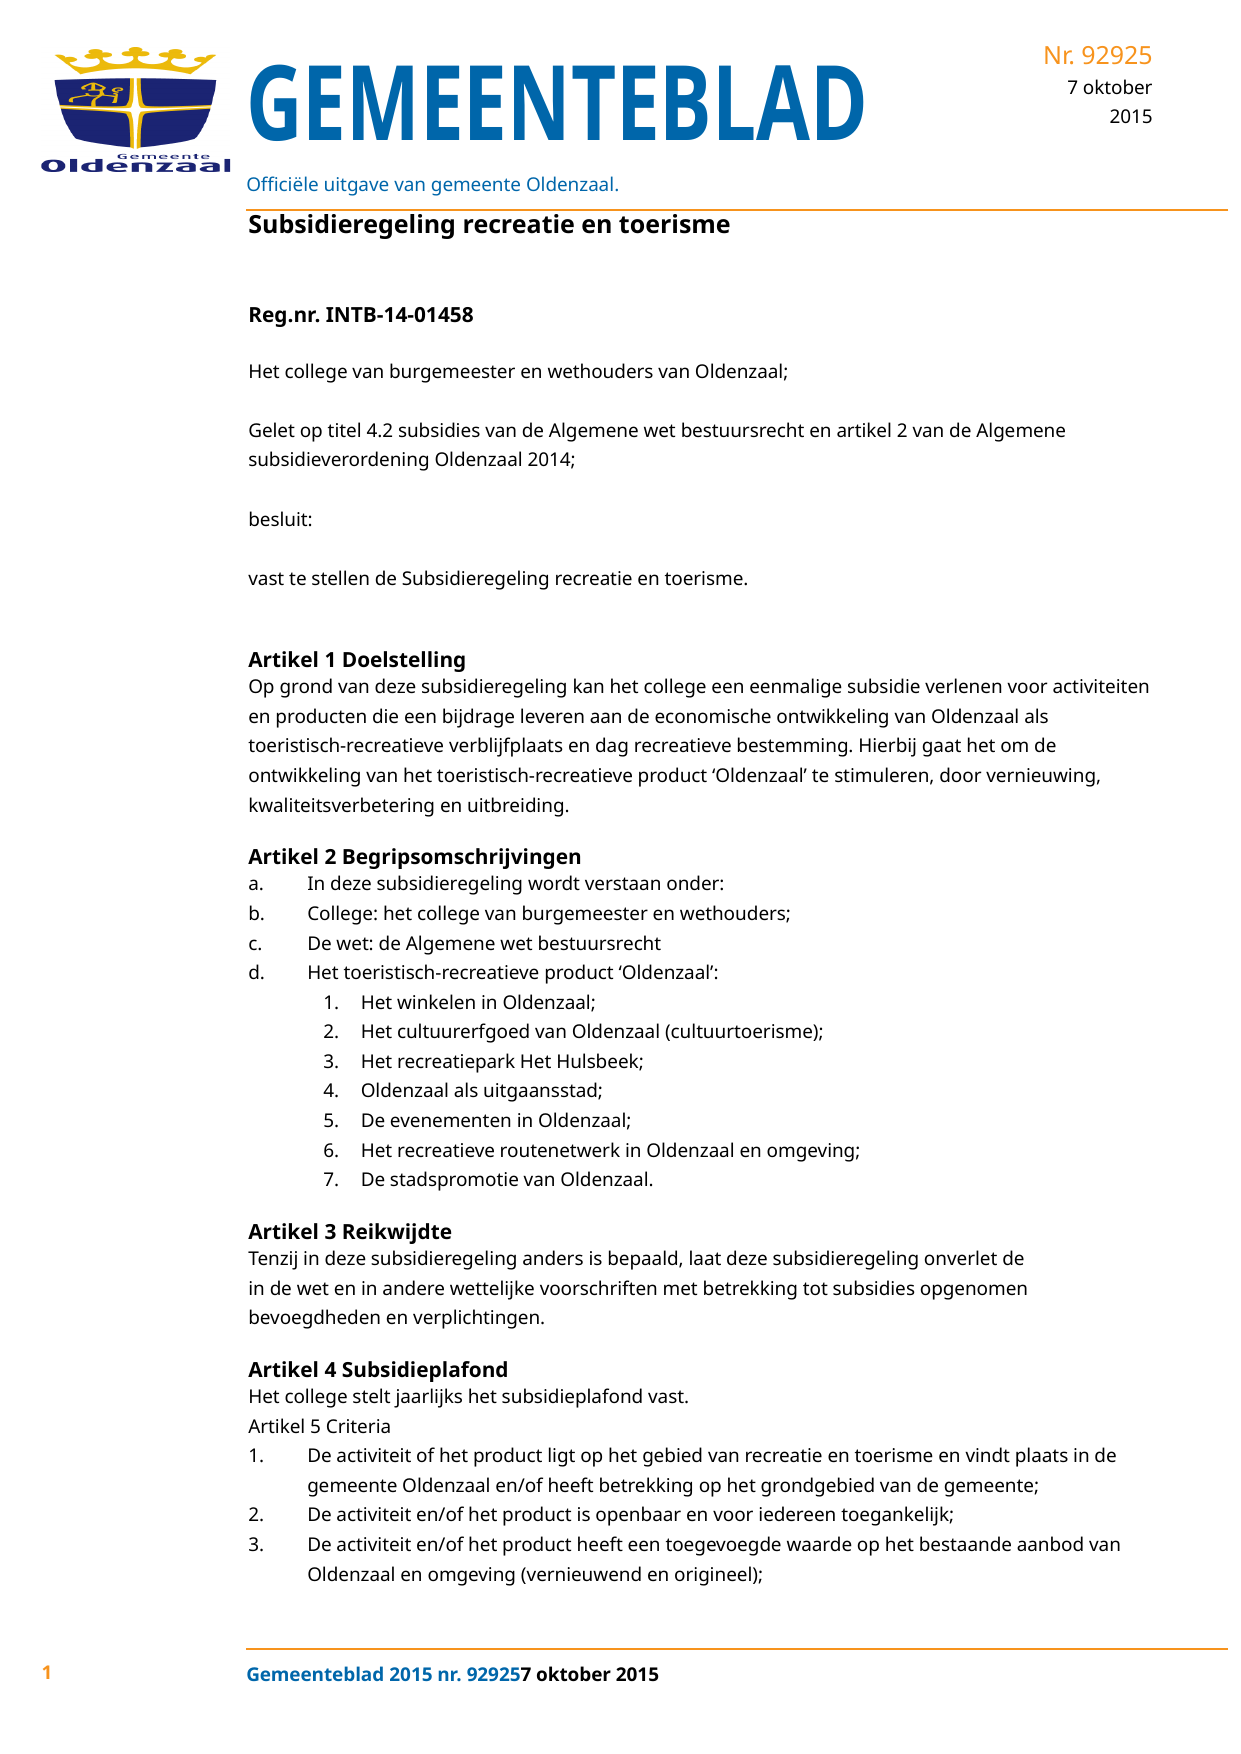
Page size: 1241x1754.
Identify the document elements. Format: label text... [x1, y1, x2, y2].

text Artikel 1 Doelstelling [248, 645, 1152, 673]
text besluit: [248, 506, 1152, 532]
list Het toeristisch-recreatieve product ‘Oldenzaal’: [248, 959, 1152, 985]
text Op grond van deze subsidieregeling kan het college een eenmalige subsidie verlenen voor activiteiten en producten die een bijdrage leveren aan de economische ontwikkeling van Oldenzaal als toeristisch-recreatieve verblijfplaats en dag recreatieve bestemming. Hierbij gaat het om de ontwikkeling van het toeristisch-recreatieve product ‘Oldenzaal’ te stimuleren, door vernieuwing, kwaliteitsverbetering en uitbreiding. [248, 673, 1152, 817]
text Artikel 3 Reikwijdte [248, 1217, 1152, 1245]
list Het cultuurerfgoed van Oldenzaal (cultuurtoerisme); [323, 1018, 1152, 1044]
text Gelet op titel 4.2 subsidies van de Algemene wet bestuursrecht en artikel 2 van de Algemene subsidieverordening Oldenzaal 2014; [248, 417, 1152, 472]
picture [41, 47, 231, 172]
list De stadspromotie van Oldenzaal. [323, 1166, 1152, 1192]
text Artikel 5 Criteria [248, 1413, 1152, 1439]
text Artikel 4 Subsidieplafond [248, 1355, 1152, 1383]
list De wet: de Algemene wet bestuursrecht [248, 930, 1152, 956]
text Subsidieregeling recreatie en toerisme [248, 211, 1152, 241]
text Het college van burgemeester en wethouders van Oldenzaal; [248, 358, 1152, 384]
list De activiteit en/of het product heeft een toegevoegde waarde op het bestaande aanbod van Oldenzaal en omgeving (vernieuwend en origineel); [248, 1531, 1152, 1587]
text Reg.nr. INTB-14-01458 [248, 300, 1152, 328]
list De evenementen in Oldenzaal; [323, 1107, 1152, 1133]
text vast te stellen de Subsidieregeling recreatie en toerisme. [248, 565, 1152, 591]
text Artikel 2 Begripsomschrijvingen [248, 842, 1152, 871]
list Oldenzaal als uitgaansstad; [323, 1078, 1152, 1103]
list De activiteit en/of het product is openbaar en voor iedereen toegankelijk; [248, 1502, 1152, 1527]
text in de wet en in andere wettelijke voorschriften met betrekking tot subsidies opgenomen [248, 1275, 1152, 1301]
list Het recreatiepark Het Hulsbeek; [323, 1048, 1152, 1074]
text bevoegdheden en verplichtingen. [248, 1304, 1152, 1330]
list Het winkelen in Oldenzaal; [323, 989, 1152, 1015]
list In deze subsidieregeling wordt verstaan onder: [248, 871, 1152, 896]
list Het recreatieve routenetwerk in Oldenzaal en omgeving; [323, 1137, 1152, 1163]
text Tenzij in deze subsidieregeling anders is bepaald, laat deze subsidieregeling onverlet de [248, 1245, 1152, 1271]
list College: het college van burgemeester en wethouders; [248, 900, 1152, 926]
text Het college stelt jaarlijks het subsidieplafond vast. [248, 1383, 1152, 1409]
list De activiteit of het product ligt op het gebied van recreatie en toerisme en vindt plaats in de gemeente Oldenzaal en/of heeft betrekking op het grondgebied van de gemeente; [248, 1442, 1152, 1498]
